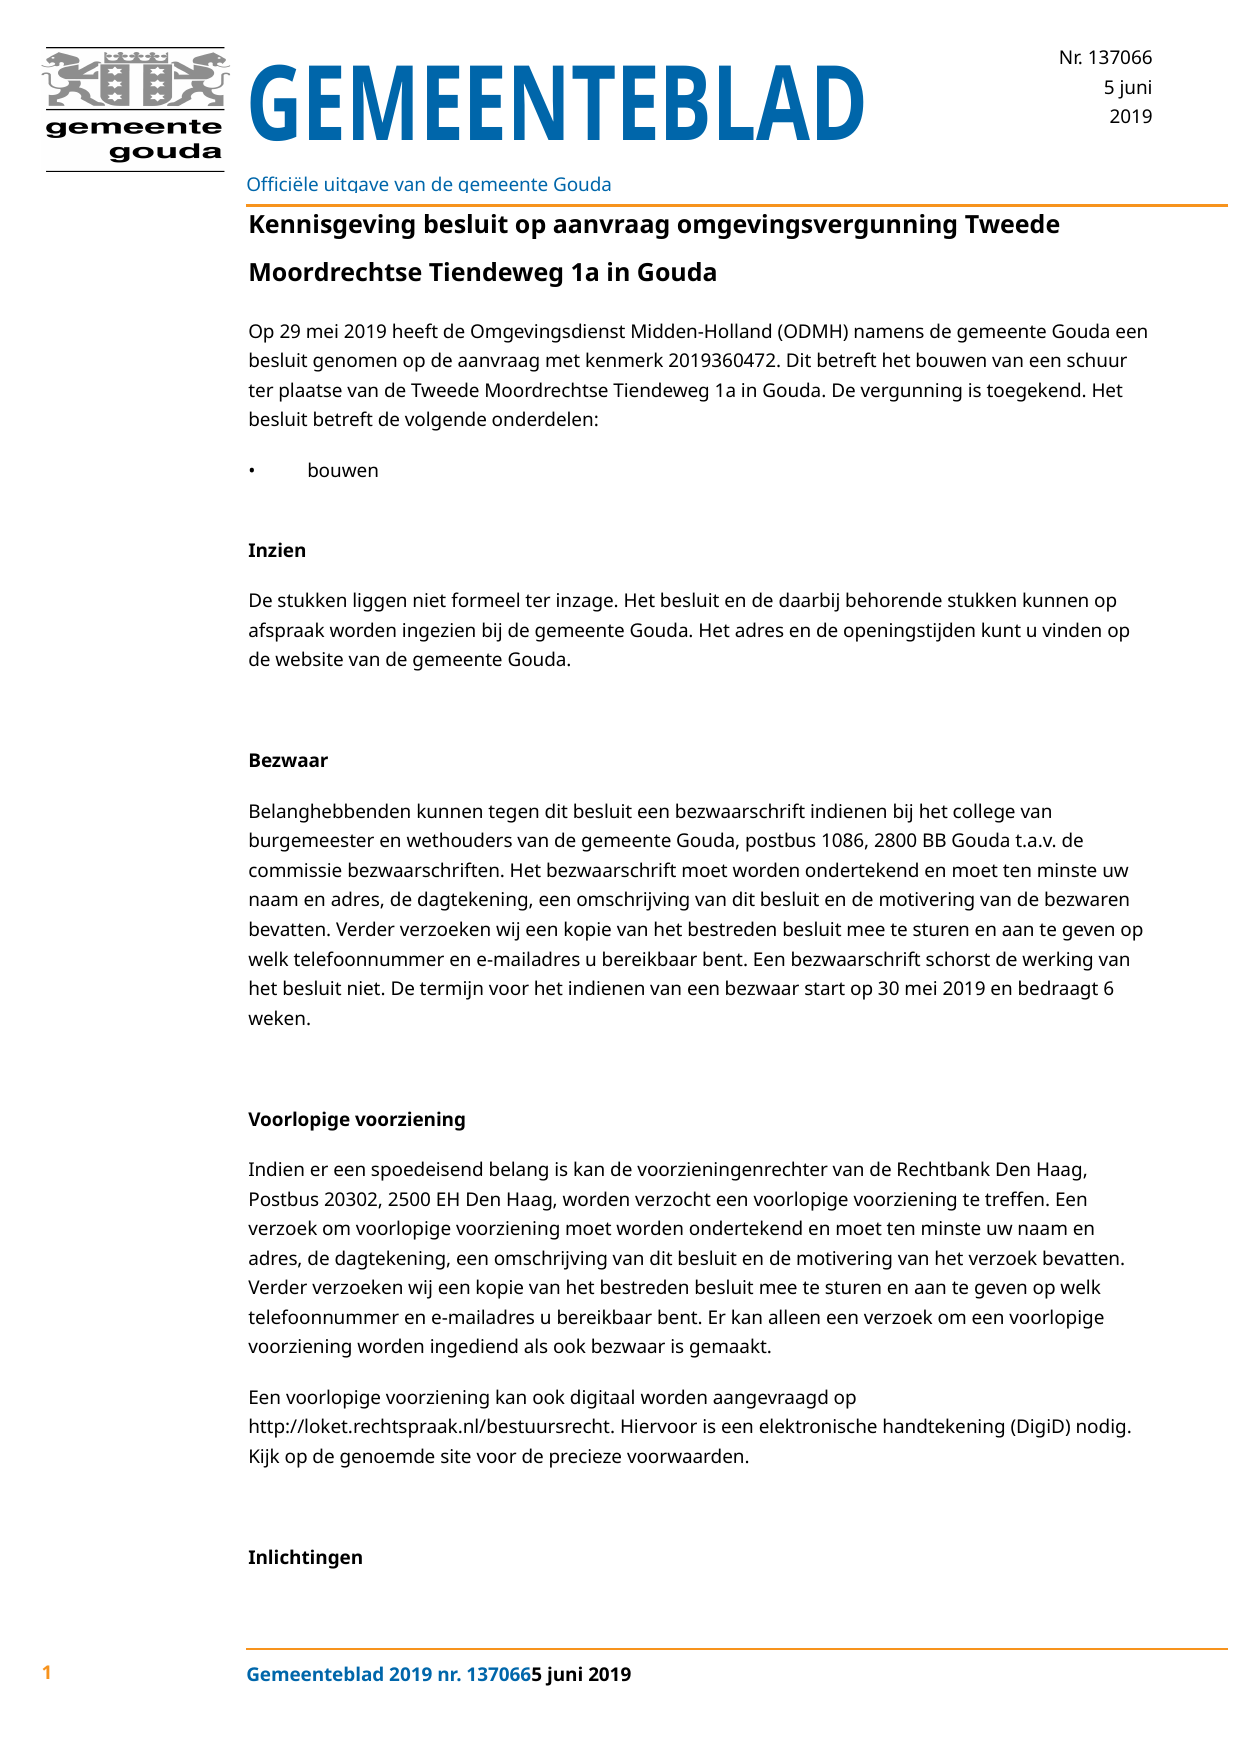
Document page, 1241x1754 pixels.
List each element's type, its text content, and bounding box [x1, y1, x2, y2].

text Belanghebbenden kunnen tegen dit besluit een bezwaarschrift indienen bij het college van burgemeester en wethouders van de gemeente Gouda, postbus 1086, 2800 BB Gouda t.a.v. de commissie bezwaarschriften. Het bezwaarschrift moet worden ondertekend en moet ten minste uw naam en adres, de dagtekening, een omschrijving van dit besluit en de motivering van de bezwaren bevatten. Verder verzoeken wij een kopie van het bestreden besluit mee te sturen en aan te geven op welk telefoonnummer en e-mailadres u bereikbaar bent. Een bezwaarschrift schorst de werking van het besluit niet. De termijn voor het indienen van een bezwaar start op 30 mei 2019 en bedraagt 6 weken. [248, 798, 1152, 1031]
picture [41, 47, 231, 172]
text Een voorlopige voorziening kan ook digitaal worden aangevraagd op http://loket.rechtspraak.nl/bestuursrecht. Hiervoor is een elektronische handtekening (DigiD) nodig. Kijk op de genoemde site voor de precieze voorwaarden. [248, 1384, 1152, 1469]
text Voorlopige voorziening [248, 1106, 1152, 1132]
text Inlichtingen [248, 1544, 1152, 1570]
text Bezwaar [248, 747, 1152, 773]
text Inzien [248, 537, 1152, 563]
text Kennisgeving besluit op aanvraag omgevingsvergunning Tweede Moordrechtse Tiendeweg 1a in Gouda [248, 207, 1152, 288]
list bouwen [248, 457, 1152, 483]
text Op 29 mei 2019 heeft de Omgevingsdienst Midden-Holland (ODMH) namens de gemeente Gouda een besluit genomen op de aanvraag met kenmerk 2019360472. Dit betreft het bouwen van een schuur ter plaatse van de Tweede Moordrechtse Tiendeweg 1a in Gouda. De vergunning is toegekend. Het besluit betreft de volgende onderdelen: [248, 318, 1152, 432]
text De stukken liggen niet formeel ter inzage. Het besluit en de daarbij behorende stukken kunnen op afspraak worden ingezien bij de gemeente Gouda. Het adres en de openingstijden kunt u vinden op de website van de gemeente Gouda. [248, 587, 1152, 672]
text Indien er een spoedeisend belang is kan de voorzieningenrechter van de Rechtbank Den Haag, Postbus 20302, 2500 EH Den Haag, worden verzocht een voorlopige voorziening te treffen. Een verzoek om voorlopige voorziening moet worden ondertekend en moet ten minste uw naam en adres, de dagtekening, een omschrijving van dit besluit en de motivering van het verzoek bevatten. Verder verzoeken wij een kopie van het bestreden besluit mee te sturen en aan te geven op welk telefoonnummer en e-mailadres u bereikbaar bent. Er kan alleen een verzoek om een voorlopige voorziening worden ingediend als ook bezwaar is gemaakt. [248, 1156, 1152, 1359]
